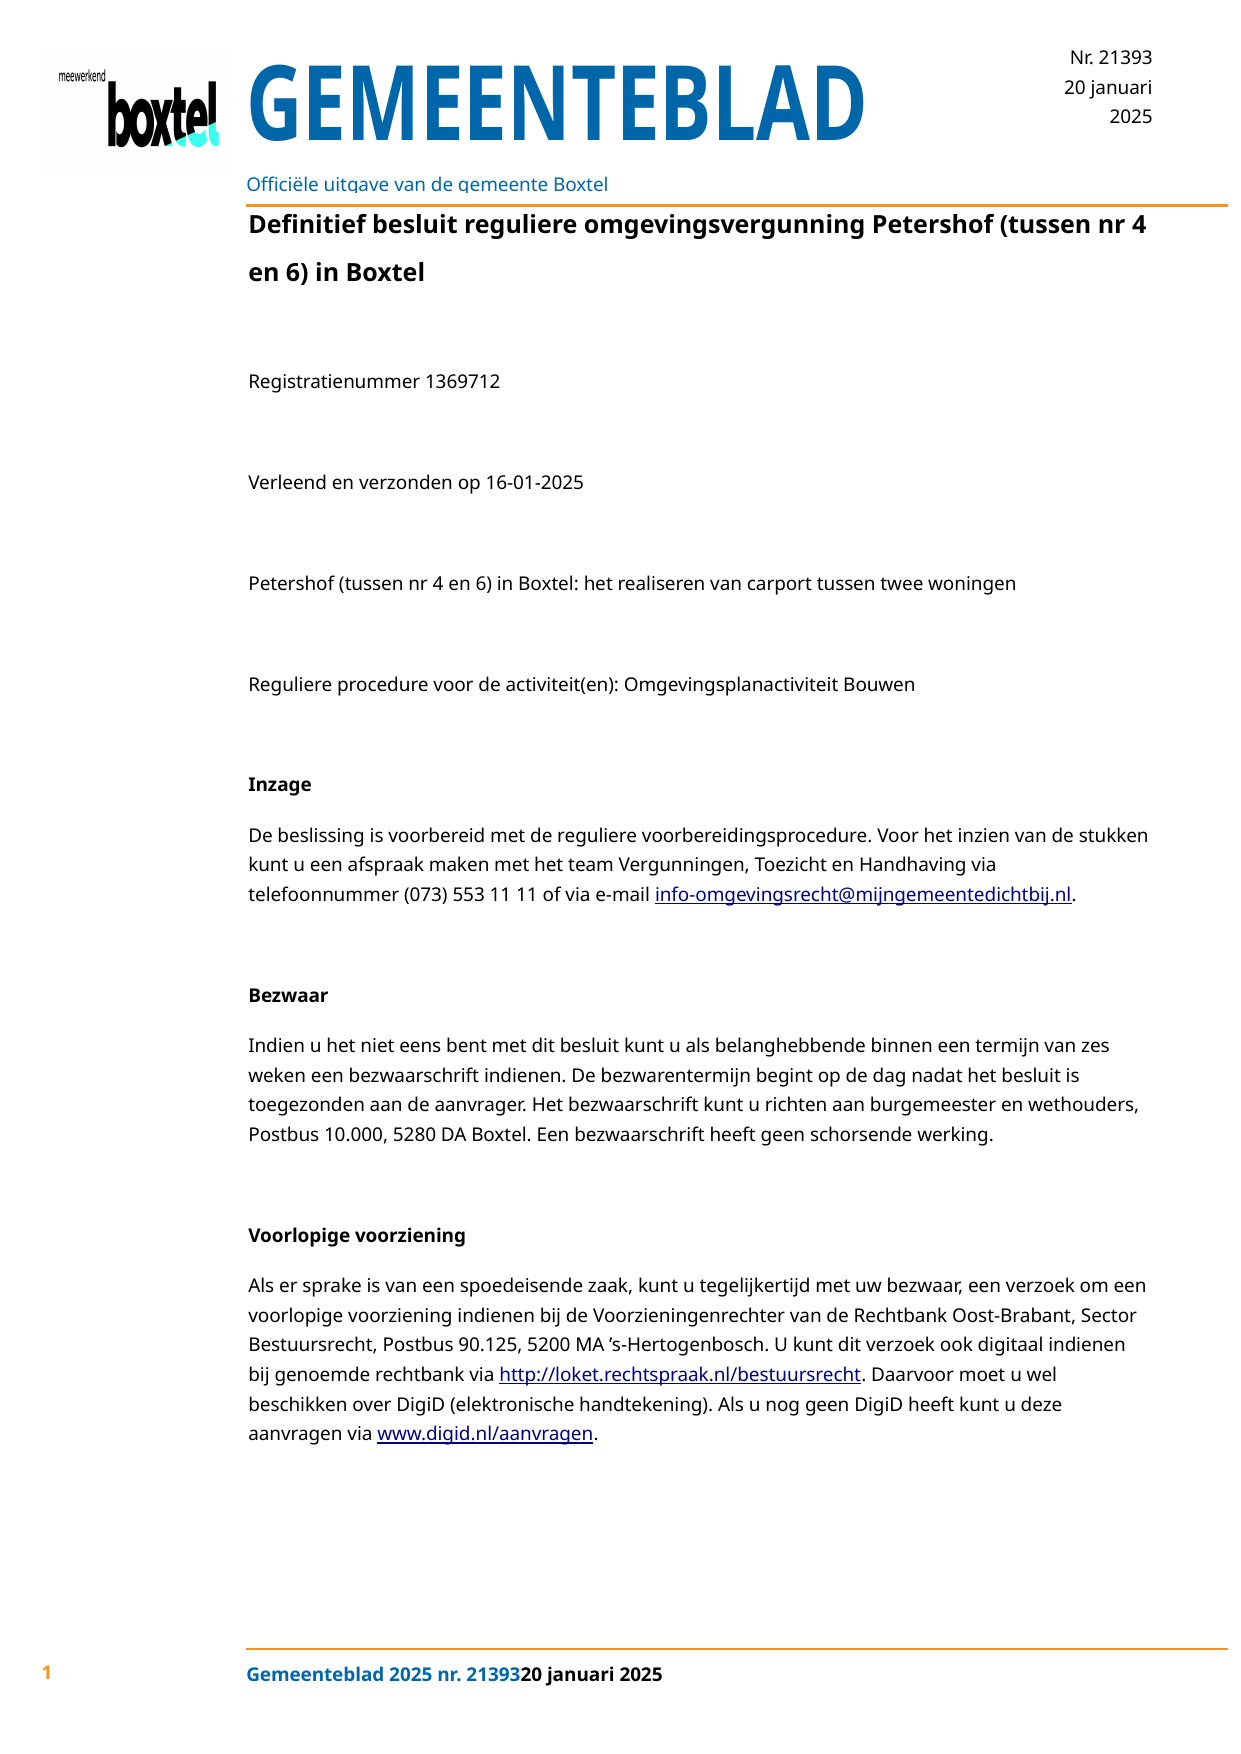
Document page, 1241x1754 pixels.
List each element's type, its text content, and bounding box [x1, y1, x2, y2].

text Voorlopige voorziening [248, 1222, 1152, 1248]
text De beslissing is voorbereid met de reguliere voorbereidingsprocedure. Voor het inzien van de stukken kunt u een afspraak maken met het team Vergunningen, Toezicht en Handhaving via telefoonnummer (073) 553 11 11 of via e-mail info-omgevingsrecht@mijngemeentedichtbij.nl. [248, 822, 1152, 907]
text Petershof (tussen nr 4 en 6) in Boxtel: het realiseren van carport tussen twee woningen [248, 570, 1152, 596]
text Bezwaar [248, 982, 1152, 1008]
text Als er sprake is van een spoedeisende zaak, kunt u tegelijkertijd met uw bezwaar, een verzoek om een voorlopige voorziening indienen bij de Voorzieningenrechter van de Rechtbank Oost-Brabant, Sector Bestuursrecht, Postbus 90.125, 5200 MA ’s-Hertogenbosch. U kunt dit verzoek ook digitaal indienen bij genoemde rechtbank via http://loket.rechtspraak.nl/bestuursrecht. Daarvoor moet u wel beschikken over DigiD (elektronische handtekening). Als u nog geen DigiD heeft kunt u deze aanvragen via www.digid.nl/aanvragen. [248, 1272, 1152, 1446]
picture [41, 47, 231, 172]
text Definitief besluit reguliere omgevingsvergunning Petershof (tussen nr 4 en 6) in Boxtel [248, 207, 1152, 288]
text Indien u het niet eens bent met dit besluit kunt u als belanghebbende binnen een termijn van zes weken een bezwaarschrift indienen. De bezwarentermijn begint op de dag nadat het besluit is toegezonden aan de aanvrager. Het bezwaarschrift kunt u richten aan burgemeester en wethouders, Postbus 10.000, 5280 DA Boxtel. Een bezwaarschrift heeft geen schorsende werking. [248, 1032, 1152, 1147]
text Reguliere procedure voor de activiteit(en): Omgevingsplanactiviteit Bouwen [248, 671, 1152, 697]
text Registratienummer 1369712 [248, 368, 1152, 394]
text Inzage [248, 772, 1152, 797]
text Verleend en verzonden op 16-01-2025 [248, 469, 1152, 495]
